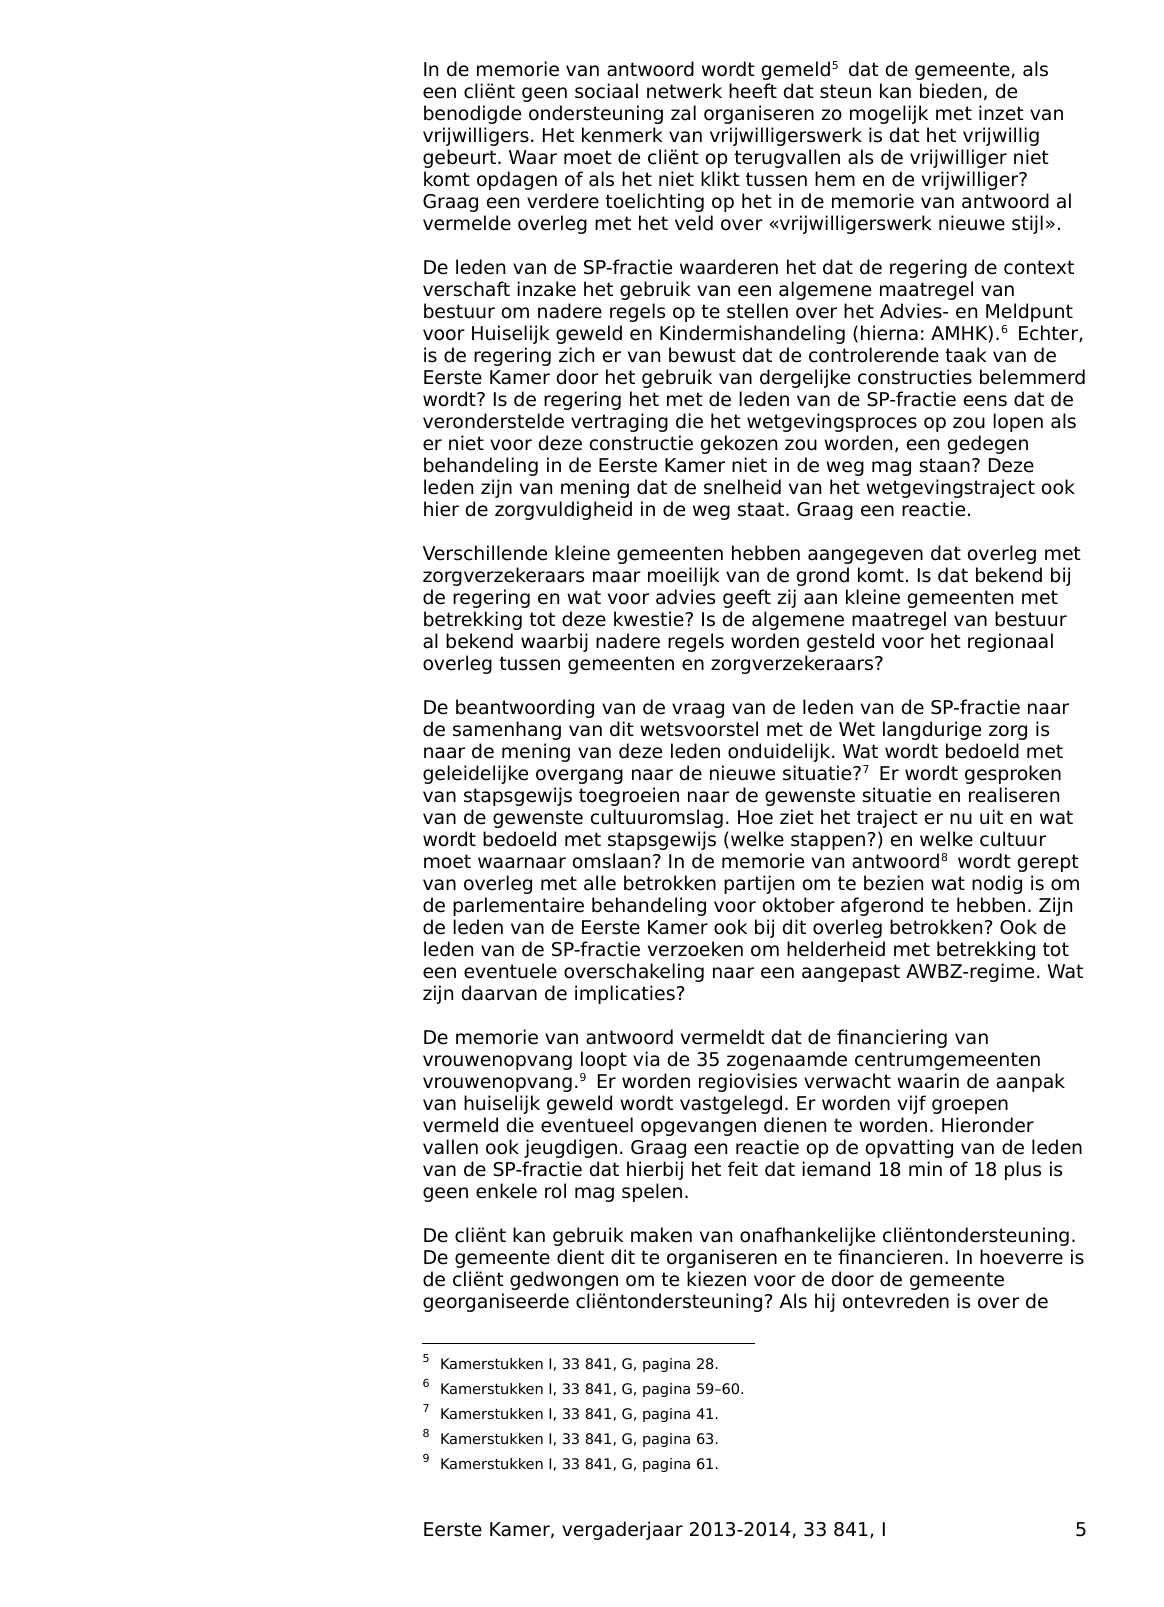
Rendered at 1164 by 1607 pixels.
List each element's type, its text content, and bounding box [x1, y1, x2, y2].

text De cliënt kan gebruik maken van onafhankelijke cliëntondersteuning. De gemeente dient dit te organiseren en te financieren. In hoeverre is de cliënt gedwongen om te kiezen voor de door de gemeente georganiseerde cliëntondersteuning? Als hij ontevreden is over de [422, 1225, 1087, 1313]
text De leden van de SP-fractie waarderen het dat de regering de context verschaft inzake het gebruik van een algemene maatregel van bestuur om nadere regels op te stellen over het Advies- en Meldpunt voor Huiselijk geweld en Kindermishandeling (hierna: AMHK). Echter, is de regering zich er van bewust dat de controlerende taak van de Eerste Kamer door het gebruik van dergelijke constructies belemmerd wordt? Is de regering het met de leden van de SP-fractie eens dat de veronderstelde vertraging die het wetgevingsproces op zou lopen als er niet voor deze constructie gekozen zou worden, een gedegen behandeling in de Eerste Kamer niet in de weg mag staan? Deze leden zijn van mening dat de snelheid van het wetgevingstraject ook hier de zorgvuldigheid in de weg staat. Graag een reactie. [422, 257, 1087, 521]
text De beantwoording van de vraag van de leden van de SP-fractie naar de samenhang van dit wetsvoorstel met de Wet langdurige zorg is naar de mening van deze leden onduidelijk. Wat wordt bedoeld met geleidelijke overgang naar de nieuwe situatie? Er wordt gesproken van stapsgewijs toegroeien naar de gewenste situatie en realiseren van de gewenste cultuuromslag. Hoe ziet het traject er nu uit en wat wordt bedoeld met stapsgewijs (welke stappen?) en welke cultuur moet waarnaar omslaan? In de memorie van antwoord wordt gerept van overleg met alle betrokken partijen om te bezien wat nodig is om de parlementaire behandeling voor oktober afgerond te hebben. Zijn de leden van de Eerste Kamer ook bij dit overleg betrokken? Ook de leden van de SP-fractie verzoeken om helderheid met betrekking tot een eventuele overschakeling naar een aangepast AWBZ-regime. Wat zijn daarvan de implicaties? [422, 697, 1087, 1005]
text In de memorie van antwoord wordt gemeld dat de gemeente, als een cliënt geen sociaal netwerk heeft dat steun kan bieden, de benodigde ondersteuning zal organiseren zo mogelijk met inzet van vrijwilligers. Het kenmerk van vrijwilligerswerk is dat het vrijwillig gebeurt. Waar moet de cliënt op terugvallen als de vrijwilliger niet komt opdagen of als het niet klikt tussen hem en de vrijwilliger? Graag een verdere toelichting op het in de memorie van antwoord al vermelde overleg met het veld over «vrijwilligerswerk nieuwe stijl». [422, 59, 1087, 235]
text De memorie van antwoord vermeldt dat de financiering van vrouwenopvang loopt via de 35 zogenaamde centrumgemeenten vrouwenopvang. Er worden regiovisies verwacht waarin de aanpak van huiselijk geweld wordt vastgelegd. Er worden vijf groepen vermeld die eventueel opgevangen dienen te worden. Hieronder vallen ook jeugdigen. Graag een reactie op de opvatting van de leden van de SP-fractie dat hierbij het feit dat iemand 18 min of 18 plus is geen enkele rol mag spelen. [422, 1027, 1087, 1203]
text Kamerstukken I, 33 841, G, pagina 61. [422, 1452, 1087, 1474]
text Kamerstukken I, 33 841, G, pagina 63. [422, 1427, 1087, 1449]
text Kamerstukken I, 33 841, G, pagina 41. [422, 1402, 1087, 1424]
text Verschillende kleine gemeenten hebben aangegeven dat overleg met zorgverzekeraars maar moeilijk van de grond komt. Is dat bekend bij de regering en wat voor advies geeft zij aan kleine gemeenten met betrekking tot deze kwestie? Is de algemene maatregel van bestuur al bekend waarbij nadere regels worden gesteld voor het regionaal overleg tussen gemeenten en zorgverzekeraars? [422, 543, 1087, 675]
text Kamerstukken I, 33 841, G, pagina 59–60. [422, 1377, 1087, 1399]
text Kamerstukken I, 33 841, G, pagina 28. [422, 1352, 1087, 1374]
